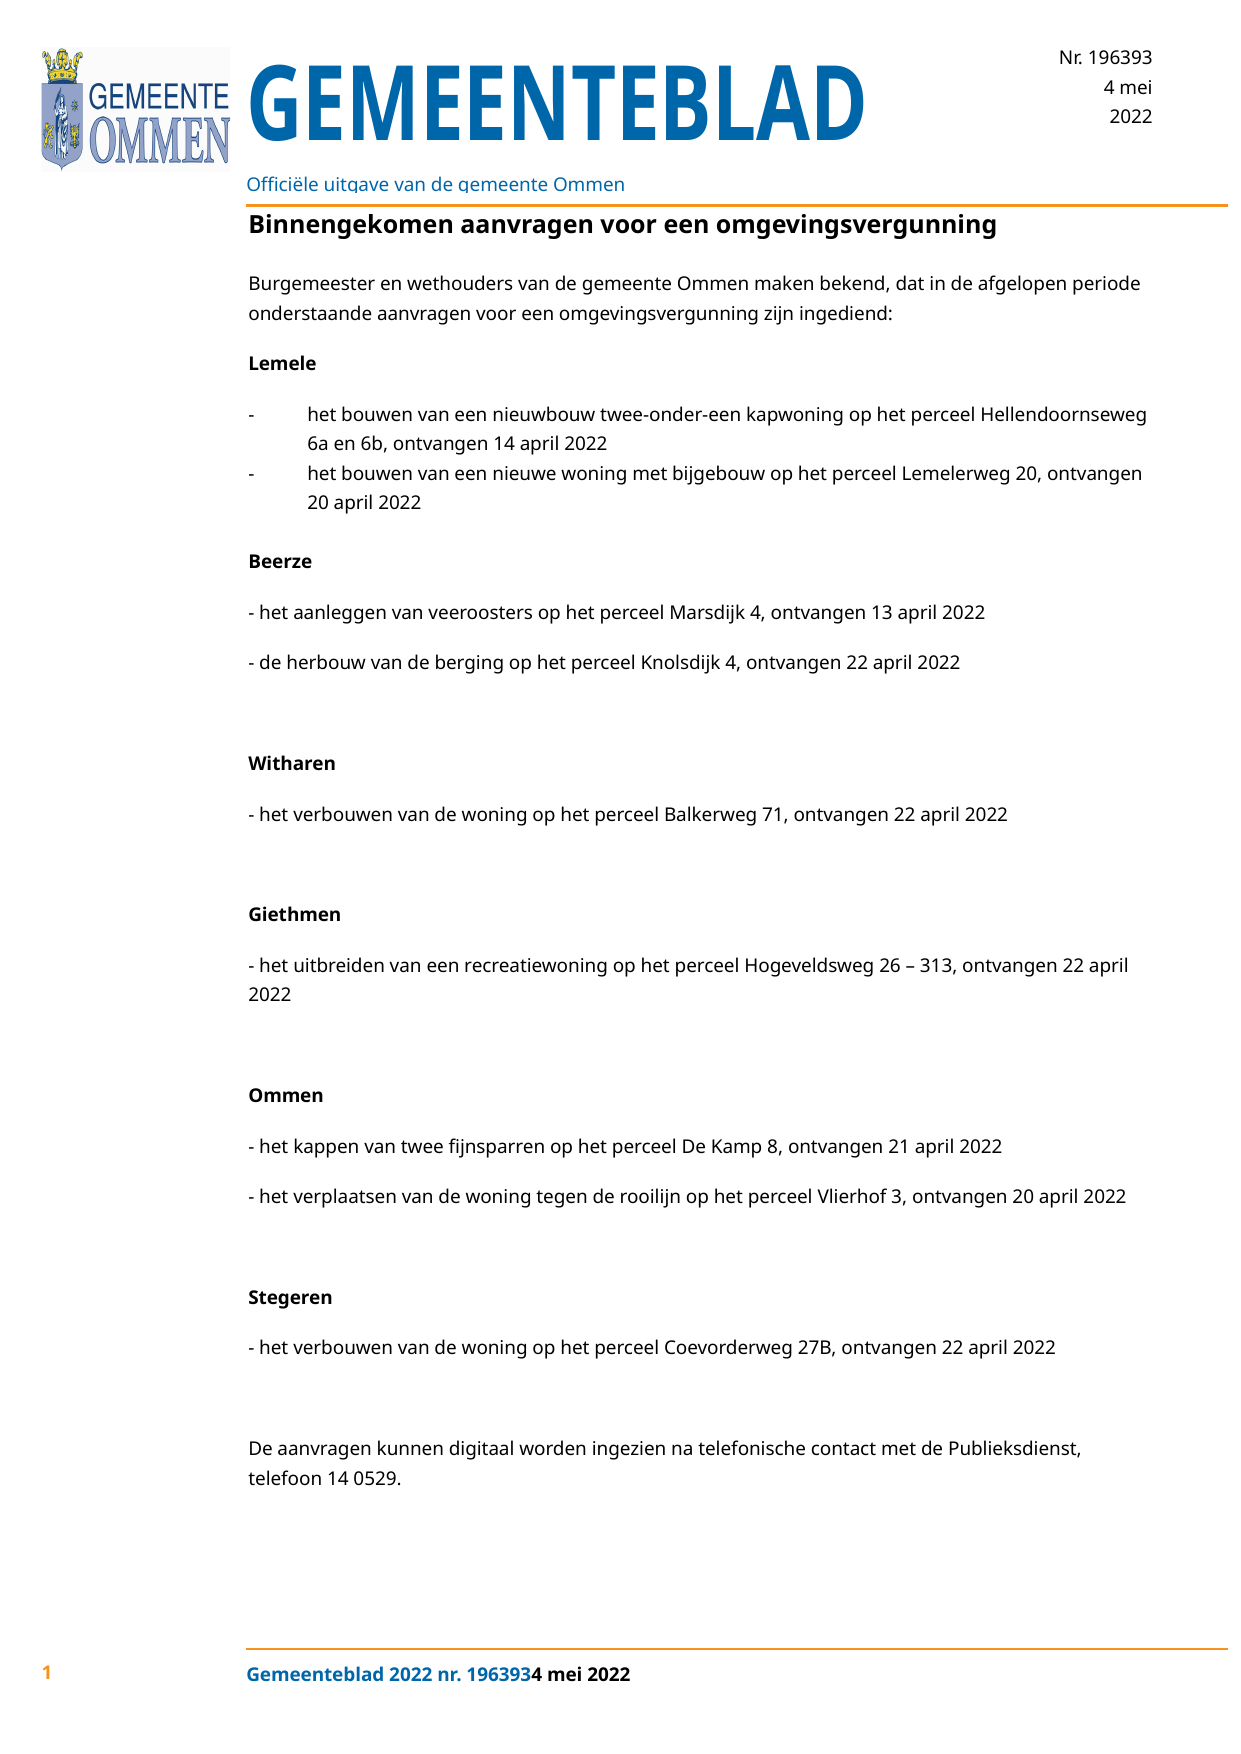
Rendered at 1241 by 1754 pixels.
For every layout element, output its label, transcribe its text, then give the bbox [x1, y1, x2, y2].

text Beerze [248, 549, 1152, 574]
text Stegeren [248, 1284, 1152, 1310]
text - de herbouw van de berging op het perceel Knolsdijk 4, ontvangen 22 april 2022 [248, 649, 1152, 675]
text - het verplaatsen van de woning tegen de rooilijn op het perceel Vlierhof 3, ontvangen 20 april 2022 [248, 1183, 1152, 1209]
text Witharen [248, 750, 1152, 776]
picture [41, 47, 231, 172]
text Ommen [248, 1082, 1152, 1108]
text - het aanleggen van veeroosters op het perceel Marsdijk 4, ontvangen 13 april 2022 [248, 599, 1152, 625]
text - het kappen van twee fijnsparren op het perceel De Kamp 8, ontvangen 21 april 2022 [248, 1133, 1152, 1158]
text Giethmen [248, 902, 1152, 927]
text De aanvragen kunnen digitaal worden ingezien na telefonische contact met de Publieksdienst, telefoon 14 0529. [248, 1435, 1152, 1491]
list het bouwen van een nieuwbouw twee-onder-een kapwoning op het perceel Hellendoornseweg 6a en 6b, ontvangen 14 april 2022 [248, 401, 1152, 456]
text - het verbouwen van de woning op het perceel Balkerweg 71, ontvangen 22 april 2022 [248, 801, 1152, 826]
text Lemele [248, 350, 1152, 376]
list het bouwen van een nieuwe woning met bijgebouw op het perceel Lemelerweg 20, ontvangen 20 april 2022 [248, 460, 1152, 515]
text Burgemeester en wethouders van de gemeente Ommen maken bekend, dat in de afgelopen periode onderstaande aanvragen voor een omgevingsvergunning zijn ingediend: [248, 270, 1152, 326]
text - het uitbreiden van een recreatiewoning op het perceel Hogeveldsweg 26 – 313, ontvangen 22 april 2022 [248, 952, 1152, 1007]
text Binnengekomen aanvragen voor een omgevingsvergunning [248, 207, 1152, 241]
text - het verbouwen van de woning op het perceel Coevorderweg 27B, ontvangen 22 april 2022 [248, 1334, 1152, 1360]
